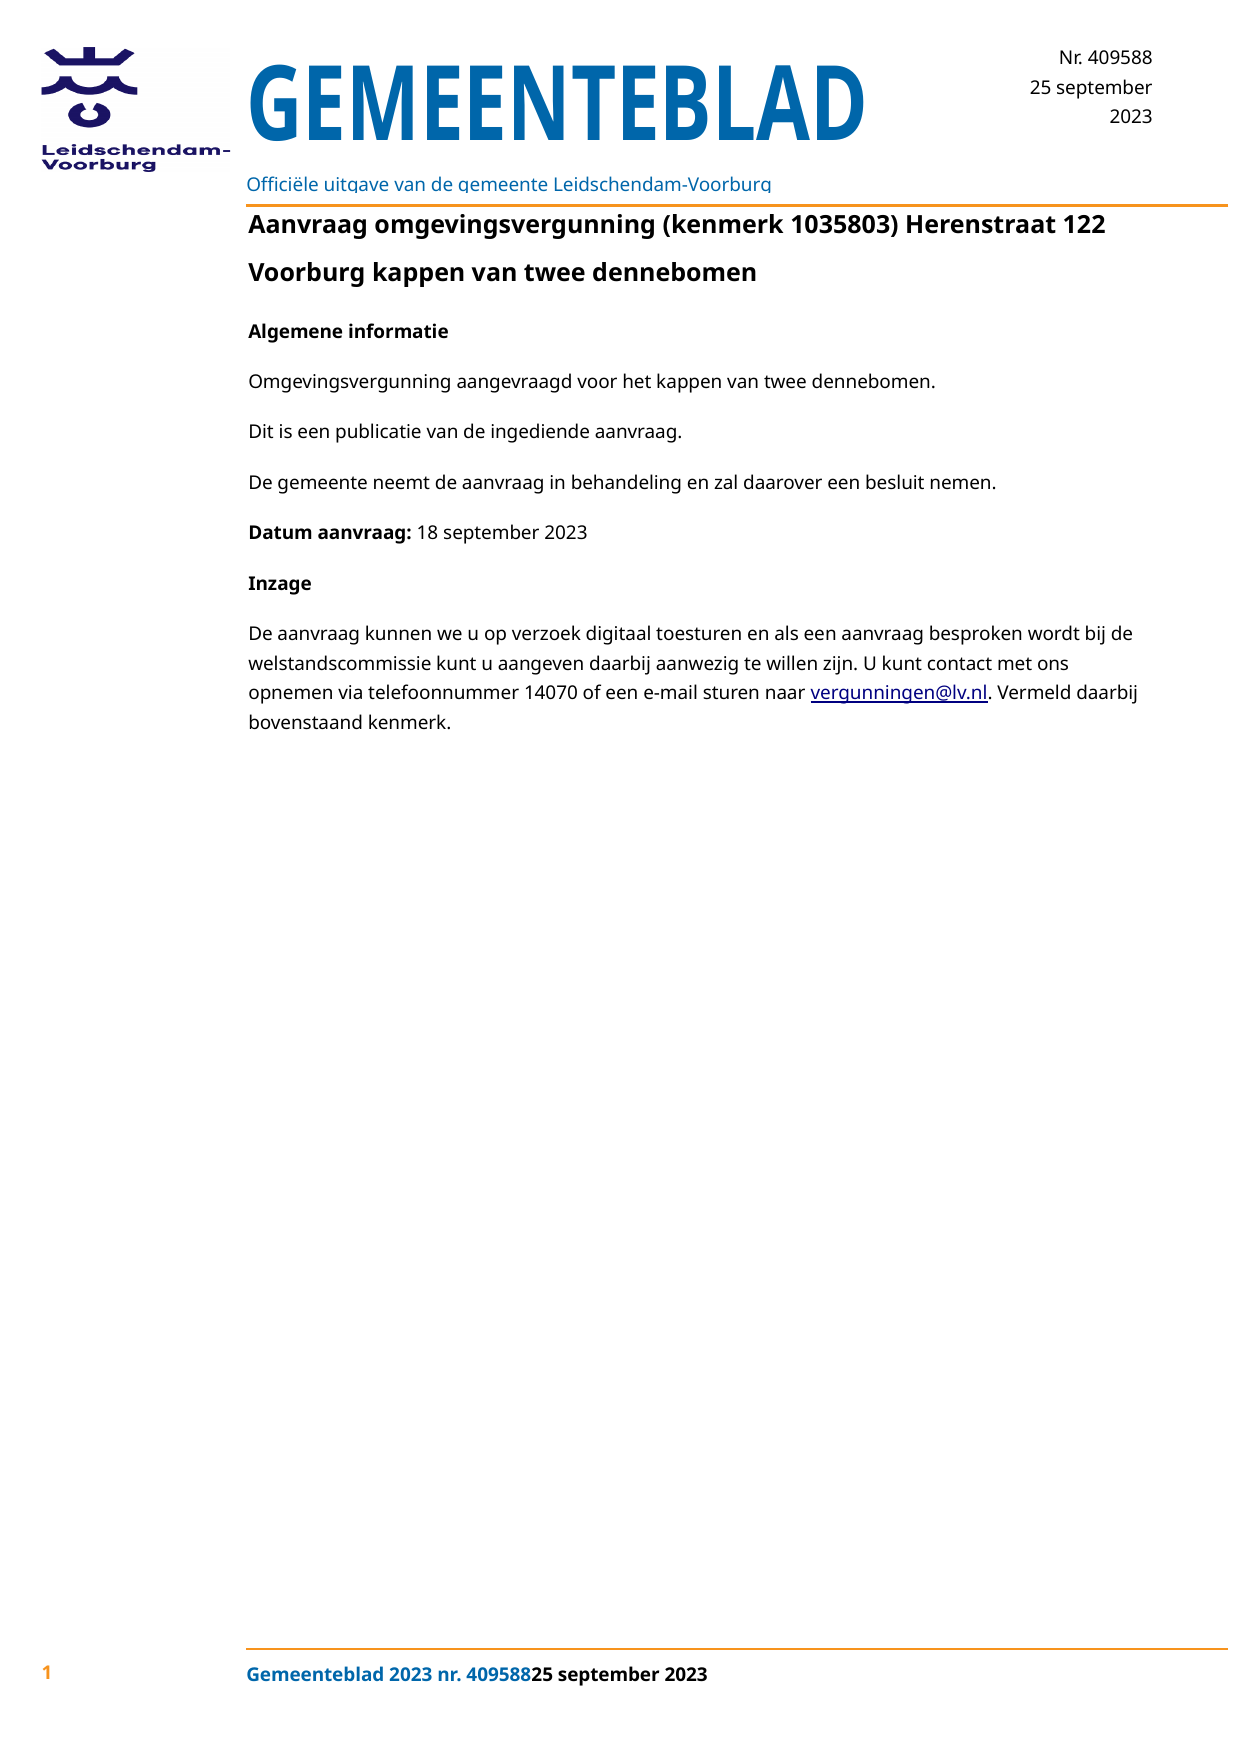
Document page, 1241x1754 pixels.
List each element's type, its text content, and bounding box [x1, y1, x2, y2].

text Omgevingsvergunning aangevraagd voor het kappen van twee dennebomen. [248, 368, 1152, 394]
text De aanvraag kunnen we u op verzoek digitaal toesturen en als een aanvraag besproken wordt bij de welstandscommissie kunt u aangeven daarbij aanwezig te willen zijn. U kunt contact met ons opnemen via telefoonnummer 14070 of een e-mail sturen naar vergunningen@lv.nl. Vermeld daarbij bovenstaand kenmerk. [248, 620, 1152, 735]
text Datum aanvraag: 18 september 2023 [248, 519, 1152, 545]
text De gemeente neemt de aanvraag in behandeling en zal daarover een besluit nemen. [248, 469, 1152, 495]
text Algemene informatie [248, 318, 1152, 344]
text Inzage [248, 570, 1152, 596]
picture [41, 47, 231, 172]
text Aanvraag omgevingsvergunning (kenmerk 1035803) Herenstraat 122 Voorburg kappen van twee dennebomen [248, 207, 1152, 288]
text Dit is een publicatie van de ingediende aanvraag. [248, 419, 1152, 444]
